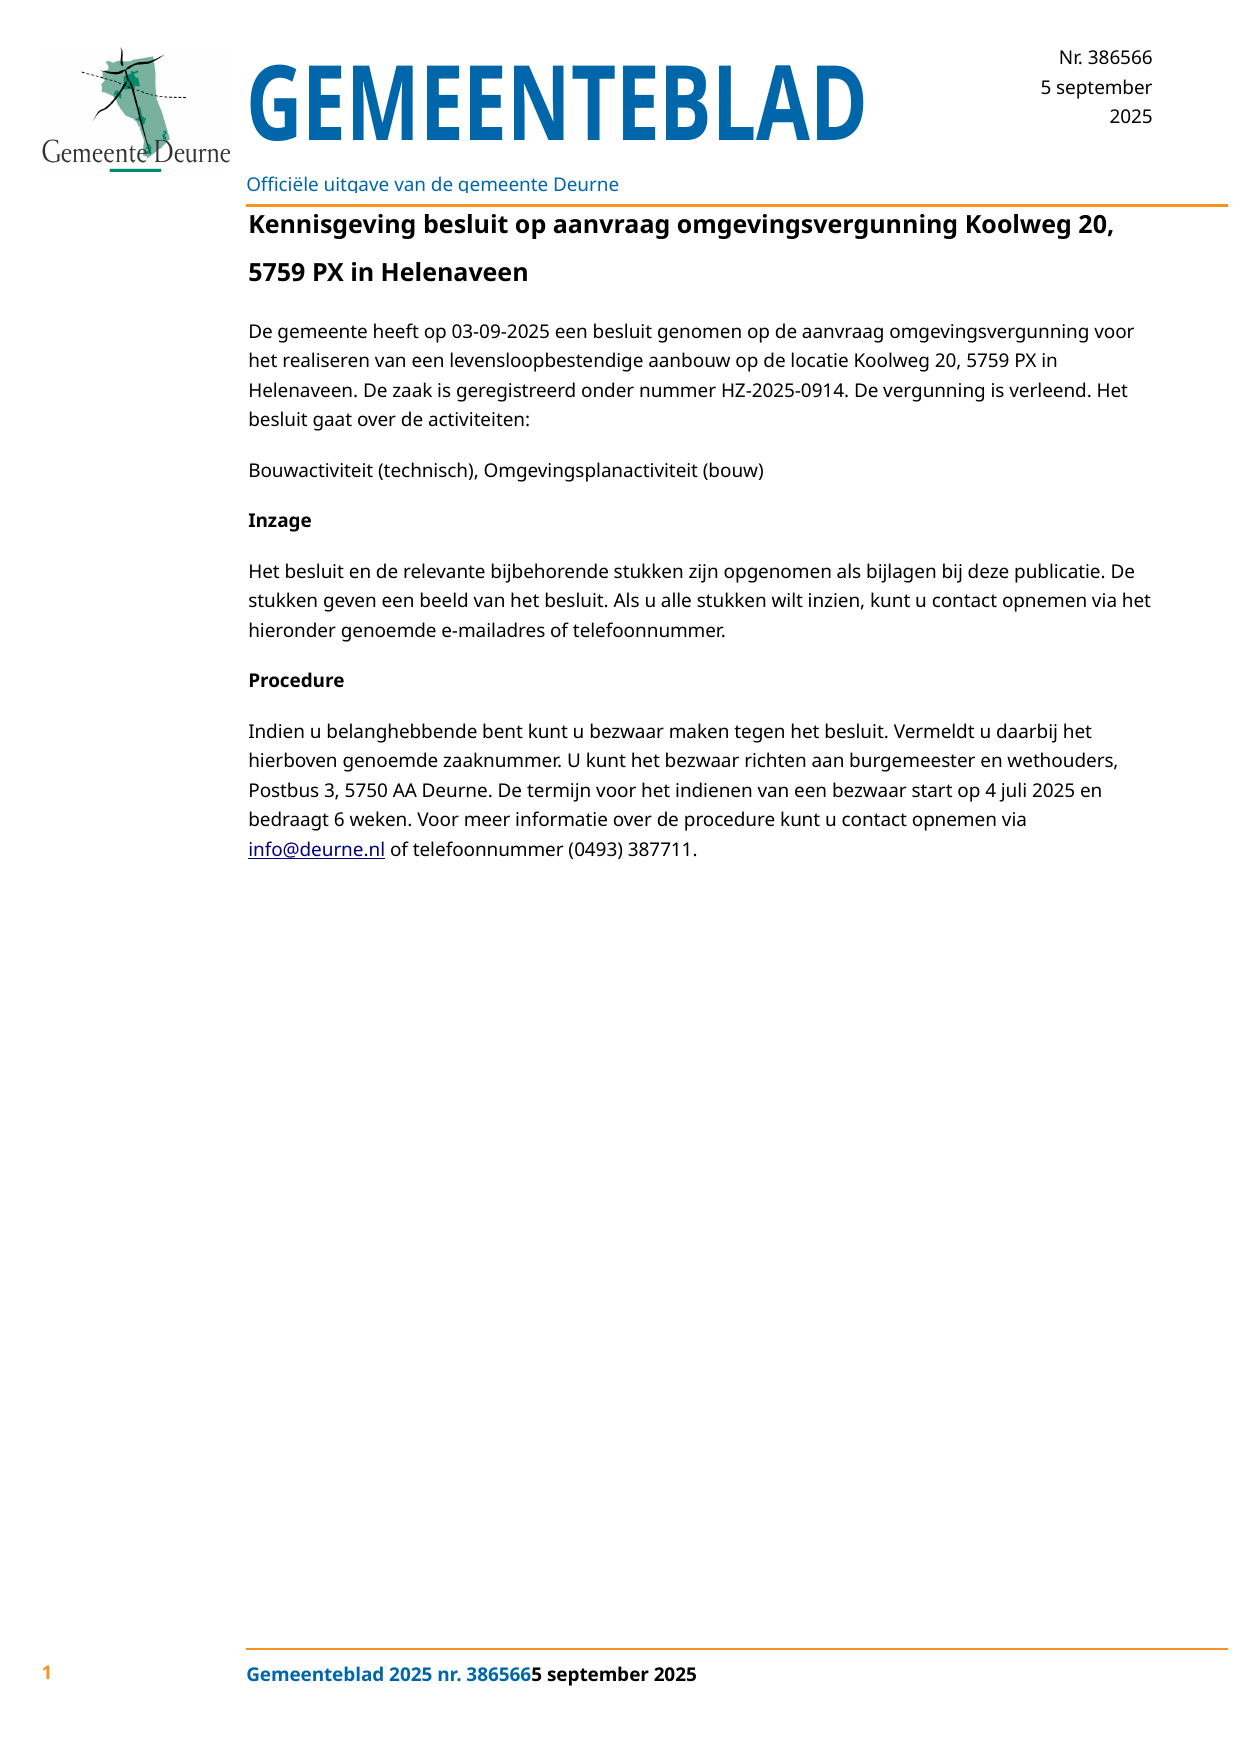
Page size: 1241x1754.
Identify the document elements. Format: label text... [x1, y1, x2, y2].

text Procedure [248, 667, 1152, 693]
text De gemeente heeft op 03-09-2025 een besluit genomen op de aanvraag omgevingsvergunning voor het realiseren van een levensloopbestendige aanbouw op de locatie Koolweg 20, 5759 PX in Helenaveen. De zaak is geregistreerd onder nummer HZ-2025-0914. De vergunning is verleend. Het besluit gaat over de activiteiten: [248, 318, 1152, 432]
text Kennisgeving besluit op aanvraag omgevingsvergunning Koolweg 20, 5759 PX in Helenaveen [248, 207, 1152, 288]
picture [41, 47, 231, 172]
text Inzage [248, 507, 1152, 533]
text Indien u belanghebbende bent kunt u bezwaar maken tegen het besluit. Vermeldt u daarbij het hierboven genoemde zaaknummer. U kunt het bezwaar richten aan burgemeester en wethouders, Postbus 3, 5750 AA Deurne. De termijn voor het indienen van een bezwaar start op 4 juli 2025 en bedraagt 6 weken. Voor meer informatie over de procedure kunt u contact opnemen via info@deurne.nl of telefoonnummer (0493) 387711. [248, 718, 1152, 862]
text Het besluit en de relevante bijbehorende stukken zijn opgenomen als bijlagen bij deze publicatie. De stukken geven een beeld van het besluit. Als u alle stukken wilt inzien, kunt u contact opnemen via het hieronder genoemde e-mailadres of telefoonnummer. [248, 558, 1152, 643]
text Bouwactiviteit (technisch), Omgevingsplanactiviteit (bouw) [248, 457, 1152, 483]
